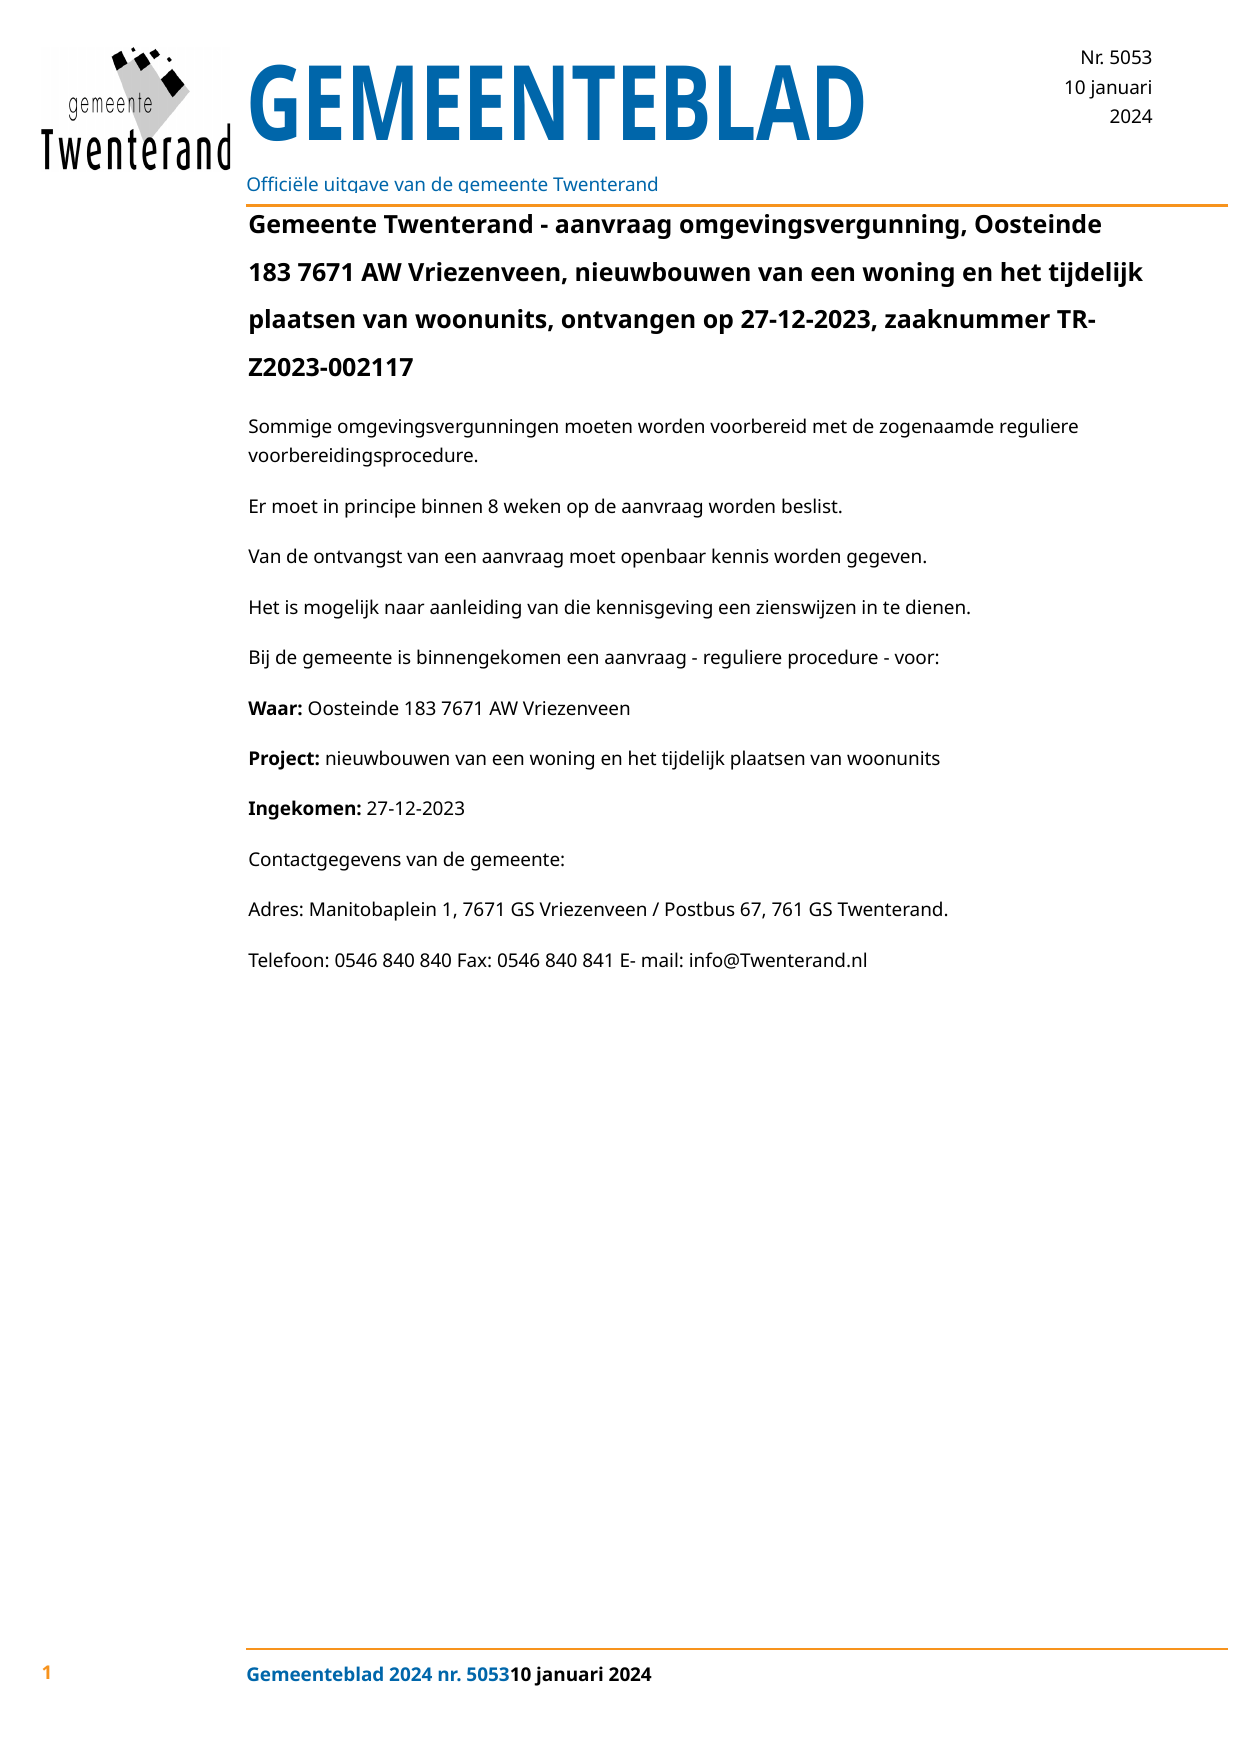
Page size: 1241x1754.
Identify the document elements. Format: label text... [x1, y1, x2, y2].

text Waar: Oosteinde 183 7671 AW Vriezenveen [248, 695, 1152, 721]
text Het is mogelijk naar aanleiding van die kennisgeving een zienswijzen in te dienen. [248, 594, 1152, 620]
text Project: nieuwbouwen van een woning en het tijdelijk plaatsen van woonunits [248, 745, 1152, 771]
text Bij de gemeente is binnengekomen een aanvraag - reguliere procedure - voor: [248, 644, 1152, 670]
text Er moet in principe binnen 8 weken op de aanvraag worden beslist. [248, 493, 1152, 519]
text Ingekomen: 27-12-2023 [248, 796, 1152, 821]
text Adres: Manitobaplein 1, 7671 GS Vriezenveen / Postbus 67, 761 GS Twenterand. [248, 896, 1152, 922]
picture [41, 47, 231, 172]
text Sommige omgevingsvergunningen moeten worden voorbereid met de zogenaamde reguliere voorbereidingsprocedure. [248, 413, 1152, 468]
text Contactgegevens van de gemeente: [248, 846, 1152, 872]
text Van de ontvangst van een aanvraag moet openbaar kennis worden gegeven. [248, 543, 1152, 569]
text Gemeente Twenterand - aanvraag omgevingsvergunning, Oosteinde 183 7671 AW Vriezenveen, nieuwbouwen van een woning en het tijdelijk plaatsen van woonunits, ontvangen op 27-12-2023, zaaknummer TR-Z2023-002117 [248, 207, 1152, 384]
text Telefoon: 0546 840 840 Fax: 0546 840 841 E- mail: info@Twenterand.nl [248, 947, 1152, 973]
